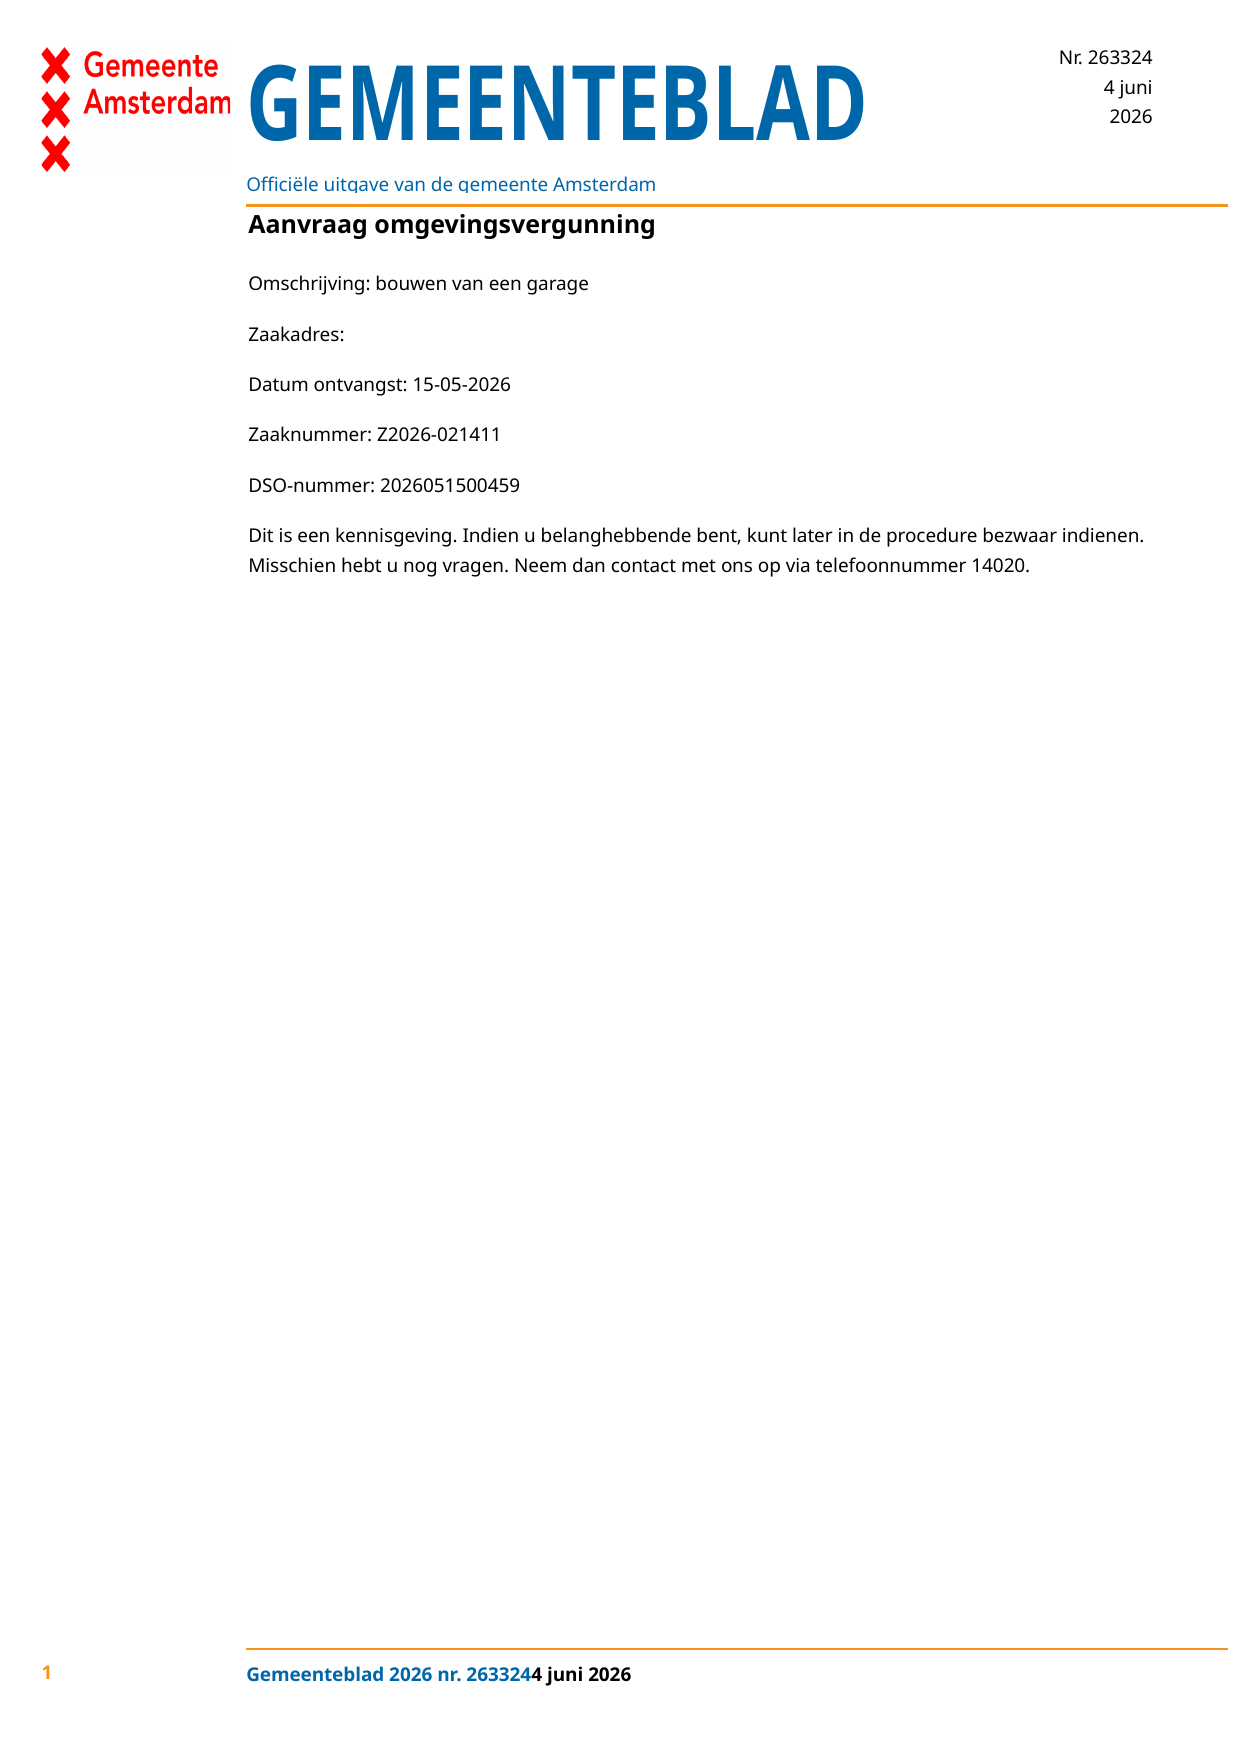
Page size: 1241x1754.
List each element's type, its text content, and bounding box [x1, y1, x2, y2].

text Zaakadres: [248, 321, 1152, 346]
picture [41, 47, 231, 172]
text DSO-nummer: 2026051500459 [248, 472, 1152, 498]
text Omschrijving: bouwen van een garage [248, 270, 1152, 296]
text Datum ontvangst: 15-05-2026 [248, 371, 1152, 397]
text Dit is een kennisgeving. Indien u belanghebbende bent, kunt later in de procedure bezwaar indienen. Misschien hebt u nog vragen. Neem dan contact met ons op via telefoonnummer 14020. [248, 522, 1152, 578]
text Aanvraag omgevingsvergunning [248, 207, 1152, 241]
text Zaaknummer: Z2026-021411 [248, 422, 1152, 447]
